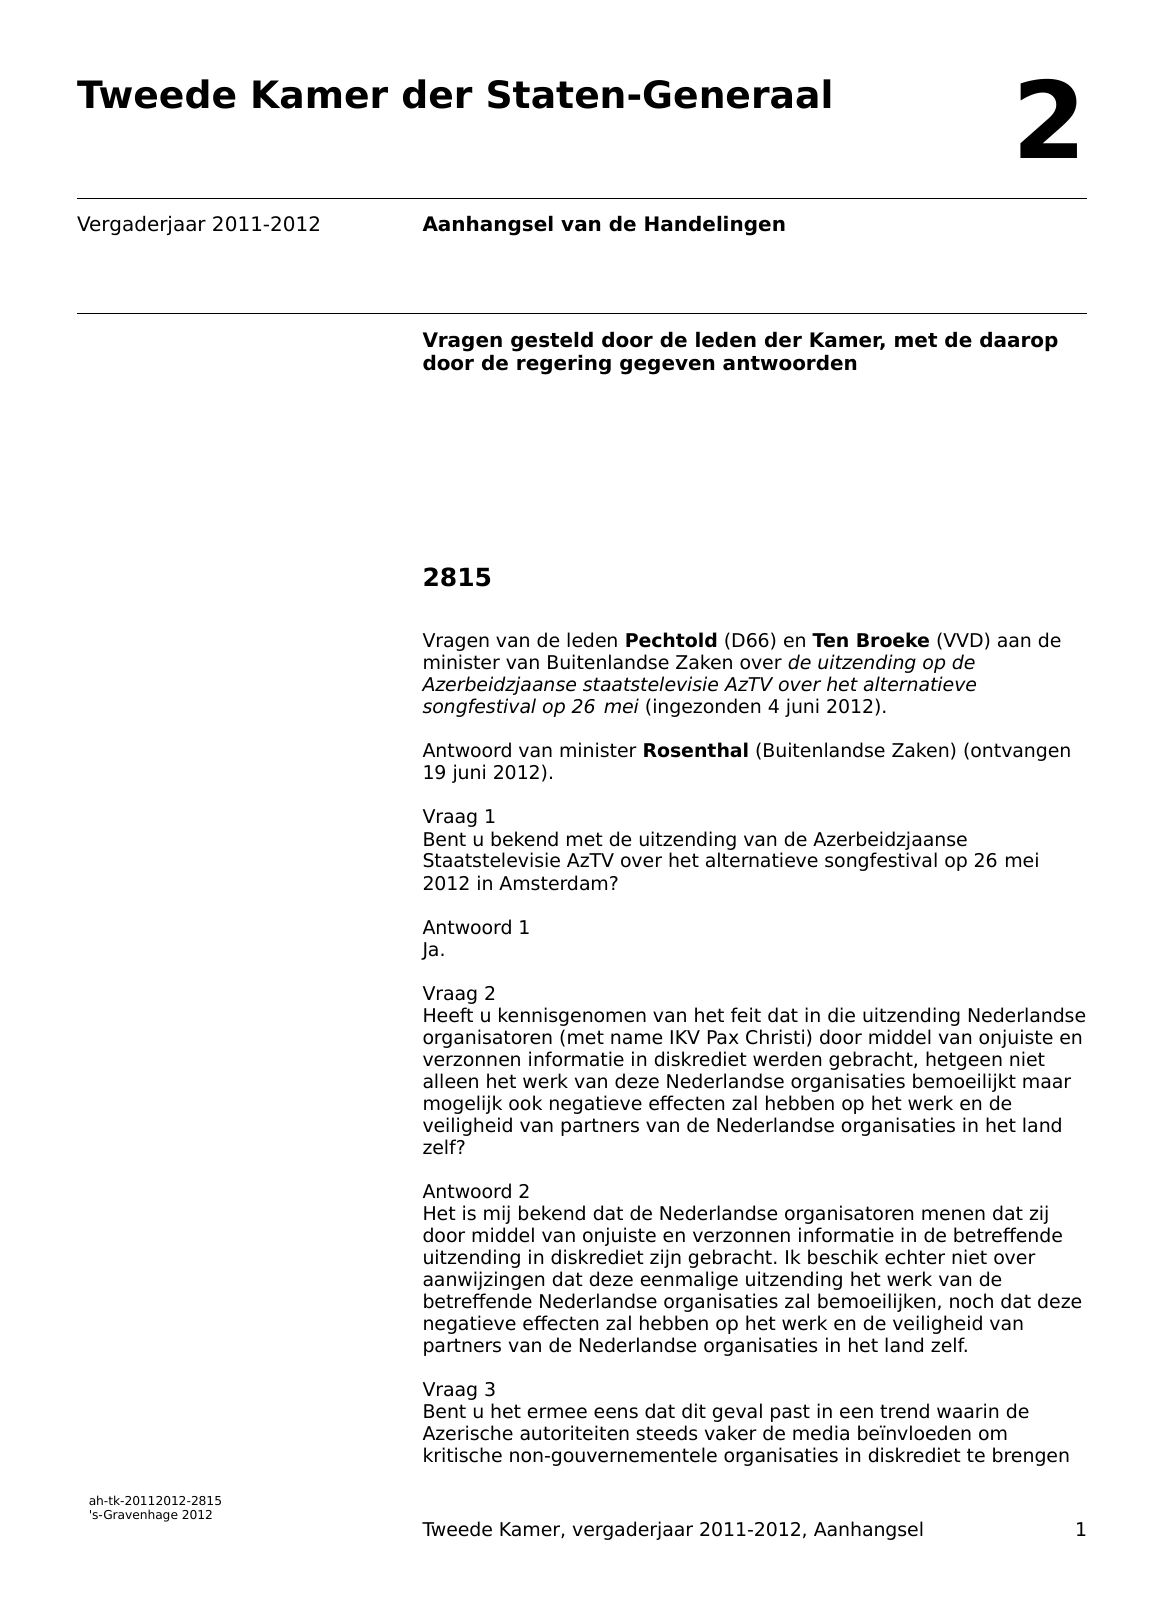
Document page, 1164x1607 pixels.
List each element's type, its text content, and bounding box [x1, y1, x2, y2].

text 's-Gravenhage 2012 [88, 1508, 323, 1522]
table_cell Aanhangsel van de Handelingen [422, 199, 1087, 313]
text Bent u bekend met de uitzending van de Azerbeidzjaanse Staatstelevisie AzTV over het alternatieve songfestival op 26 mei 2012 in Amsterdam? [422, 828, 1087, 894]
table_cell Vragen gesteld door de leden der Kamer, met de daarop door de regering gegeven antwoorden [422, 314, 1087, 375]
table_header Tweede Kamer der Staten-Generaal [77, 59, 886, 198]
text Antwoord 2 [422, 1181, 1087, 1203]
table_cell Vergaderjaar 2011-2012 [77, 199, 422, 313]
text Antwoord 1 [422, 917, 1087, 938]
text Het is mij bekend dat de Nederlandse organisatoren menen dat zij door middel van onjuiste en verzonnen informatie in de betreffende uitzending in diskrediet zijn gebracht. Ik beschik echter niet over aanwijzingen dat deze eenmalige uitzending het werk van de betreffende Nederlandse organisaties zal bemoeilijken, noch dat deze negatieve effecten zal hebben op het werk en de veiligheid van partners van de Nederlandse organisaties in het land zelf. [422, 1203, 1087, 1357]
text ah-tk-20112012-2815 [88, 1494, 323, 1508]
text Vraag 3 [422, 1379, 1087, 1401]
text Vragen van de leden Pechtold (D66) en Ten Broeke (VVD) aan de minister van Buitenlandse Zaken over de uitzending op de Azerbeidzjaanse staatstelevisie AzTV over het alternatieve songfestival op 26 mei (ingezonden 4 juni 2012). [422, 630, 1087, 718]
table_cell [77, 314, 422, 375]
table_header 2 [886, 59, 1087, 198]
text Heeft u kennisgenomen van het feit dat in die uitzending Nederlandse organisatoren (met name IKV Pax Christi) door middel van onjuiste en verzonnen informatie in diskrediet werden gebracht, hetgeen niet alleen het werk van deze Nederlandse organisaties bemoeilijkt maar mogelijk ook negatieve effecten zal hebben op het werk en de veiligheid van partners van de Nederlandse organisaties in het land zelf? [422, 1005, 1087, 1158]
text Antwoord van minister Rosenthal (Buitenlandse Zaken) (ontvangen 19 juni 2012). [422, 740, 1087, 784]
text Bent u het ermee eens dat dit geval past in een trend waarin de Azerische autoriteiten steeds vaker de media beïnvloeden om kritische non-gouvernementele organisaties in diskrediet te brengen [422, 1401, 1087, 1467]
text Vraag 1 [422, 806, 1087, 828]
text 2815 [422, 563, 1087, 592]
text Vraag 2 [422, 983, 1087, 1005]
text Ja. [422, 938, 1087, 961]
